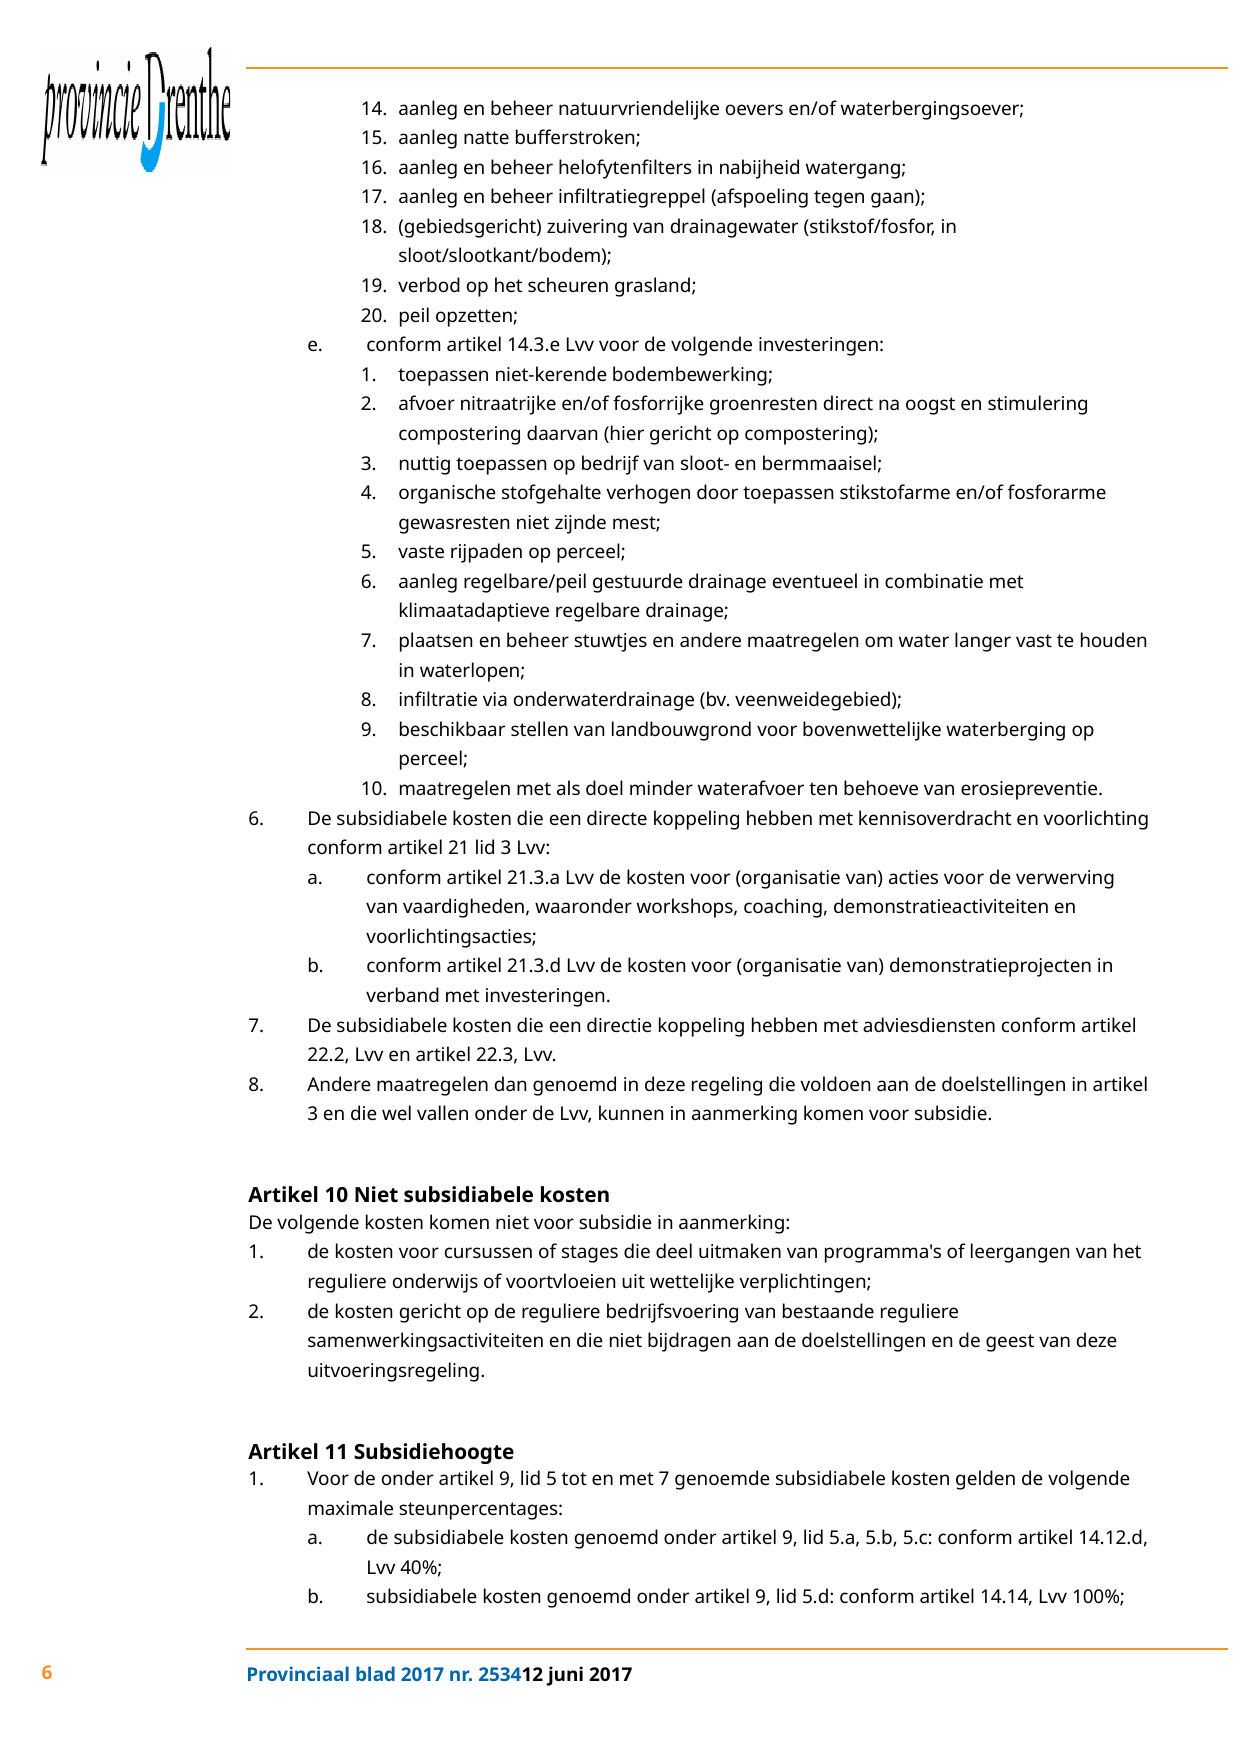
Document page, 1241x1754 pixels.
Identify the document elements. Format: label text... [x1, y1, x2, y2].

list conform artikel 21.3.d Lvv de kosten voor (organisatie van) demonstratieprojecten in verband met investeringen. [307, 953, 1152, 1008]
text Artikel 11 Subsidiehoogte [248, 1437, 1152, 1465]
list aanleg en beheer natuurvriendelijke oevers en/of waterbergingsoever; [361, 95, 1152, 121]
list toepassen niet-kerende bodembewerking; [361, 361, 1152, 387]
list subsidiabele kosten genoemd onder artikel 9, lid 5.d: conform artikel 14.14, Lvv 100%; [307, 1584, 1152, 1609]
list aanleg regelbare/peil gestuurde drainage eventueel in combinatie met klimaatadaptieve regelbare drainage; [361, 568, 1152, 623]
list beschikbaar stellen van landbouwgrond voor bovenwettelijke waterberging op perceel; [361, 716, 1152, 771]
list conform artikel 21.3.a Lvv de kosten voor (organisatie van) acties voor de verwerving van vaardigheden, waaronder workshops, coaching, demonstratieactiviteiten en voorlichtingsacties; [307, 864, 1152, 949]
list maatregelen met als doel minder waterafvoer ten behoeve van erosiepreventie. [361, 775, 1152, 801]
list aanleg en beheer helofytenfilters in nabijheid watergang; [361, 154, 1152, 180]
list plaatsen en beheer stuwtjes en andere maatregelen om water langer vast te houden in waterlopen; [361, 627, 1152, 683]
list de subsidiabele kosten genoemd onder artikel 9, lid 5.a, 5.b, 5.c: conform artikel 14.12.d, Lvv 40%; [307, 1524, 1152, 1580]
list de kosten gericht op de reguliere bedrijfsvoering van bestaande reguliere samenwerkingsactiviteiten en die niet bijdragen aan de doelstellingen en de geest van deze uitvoeringsregeling. [248, 1298, 1152, 1383]
list aanleg natte bufferstroken; [361, 124, 1152, 150]
picture [41, 47, 231, 172]
list infiltratie via onderwaterdrainage (bv. veenweidegebied); [361, 686, 1152, 712]
list vaste rijpaden op perceel; [361, 538, 1152, 564]
list Voor de onder artikel 9, lid 5 tot en met 7 genoemde subsidiabele kosten gelden de volgende maximale steunpercentages: [248, 1465, 1152, 1521]
list De subsidiabele kosten die een directe koppeling hebben met kennisoverdracht en voorlichting conform artikel 21 lid 3 Lvv: [248, 805, 1152, 860]
text Artikel 10 Niet subsidiabele kosten [248, 1181, 1152, 1209]
list conform artikel 14.3.e Lvv voor de volgende investeringen: [307, 331, 1152, 357]
list de kosten voor cursussen of stages die deel uitmaken van programma's of leergangen van het reguliere onderwijs of voortvloeien uit wettelijke verplichtingen; [248, 1239, 1152, 1294]
list nuttig toepassen op bedrijf van sloot- en bermmaaisel; [361, 450, 1152, 476]
list organische stofgehalte verhogen door toepassen stikstofarme en/of fosforarme gewasresten niet zijnde mest; [361, 479, 1152, 535]
text De volgende kosten komen niet voor subsidie in aanmerking: [248, 1209, 1152, 1235]
list (gebiedsgericht) zuivering van drainagewater (stikstof/fosfor, in sloot/slootkant/bodem); [361, 213, 1152, 268]
list Andere maatregelen dan genoemd in deze regeling die voldoen aan de doelstellingen in artikel 3 en die wel vallen onder de Lvv, kunnen in aanmerking komen voor subsidie. [248, 1071, 1152, 1126]
list aanleg en beheer infiltratiegreppel (afspoeling tegen gaan); [361, 183, 1152, 209]
list verbod op het scheuren grasland; [361, 272, 1152, 298]
list De subsidiabele kosten die een directie koppeling hebben met adviesdiensten conform artikel 22.2, Lvv en artikel 22.3, Lvv. [248, 1012, 1152, 1067]
list afvoer nitraatrijke en/of fosforrijke groenresten direct na oogst en stimulering compostering daarvan (hier gericht op compostering); [361, 391, 1152, 446]
list peil opzetten; [361, 302, 1152, 328]
